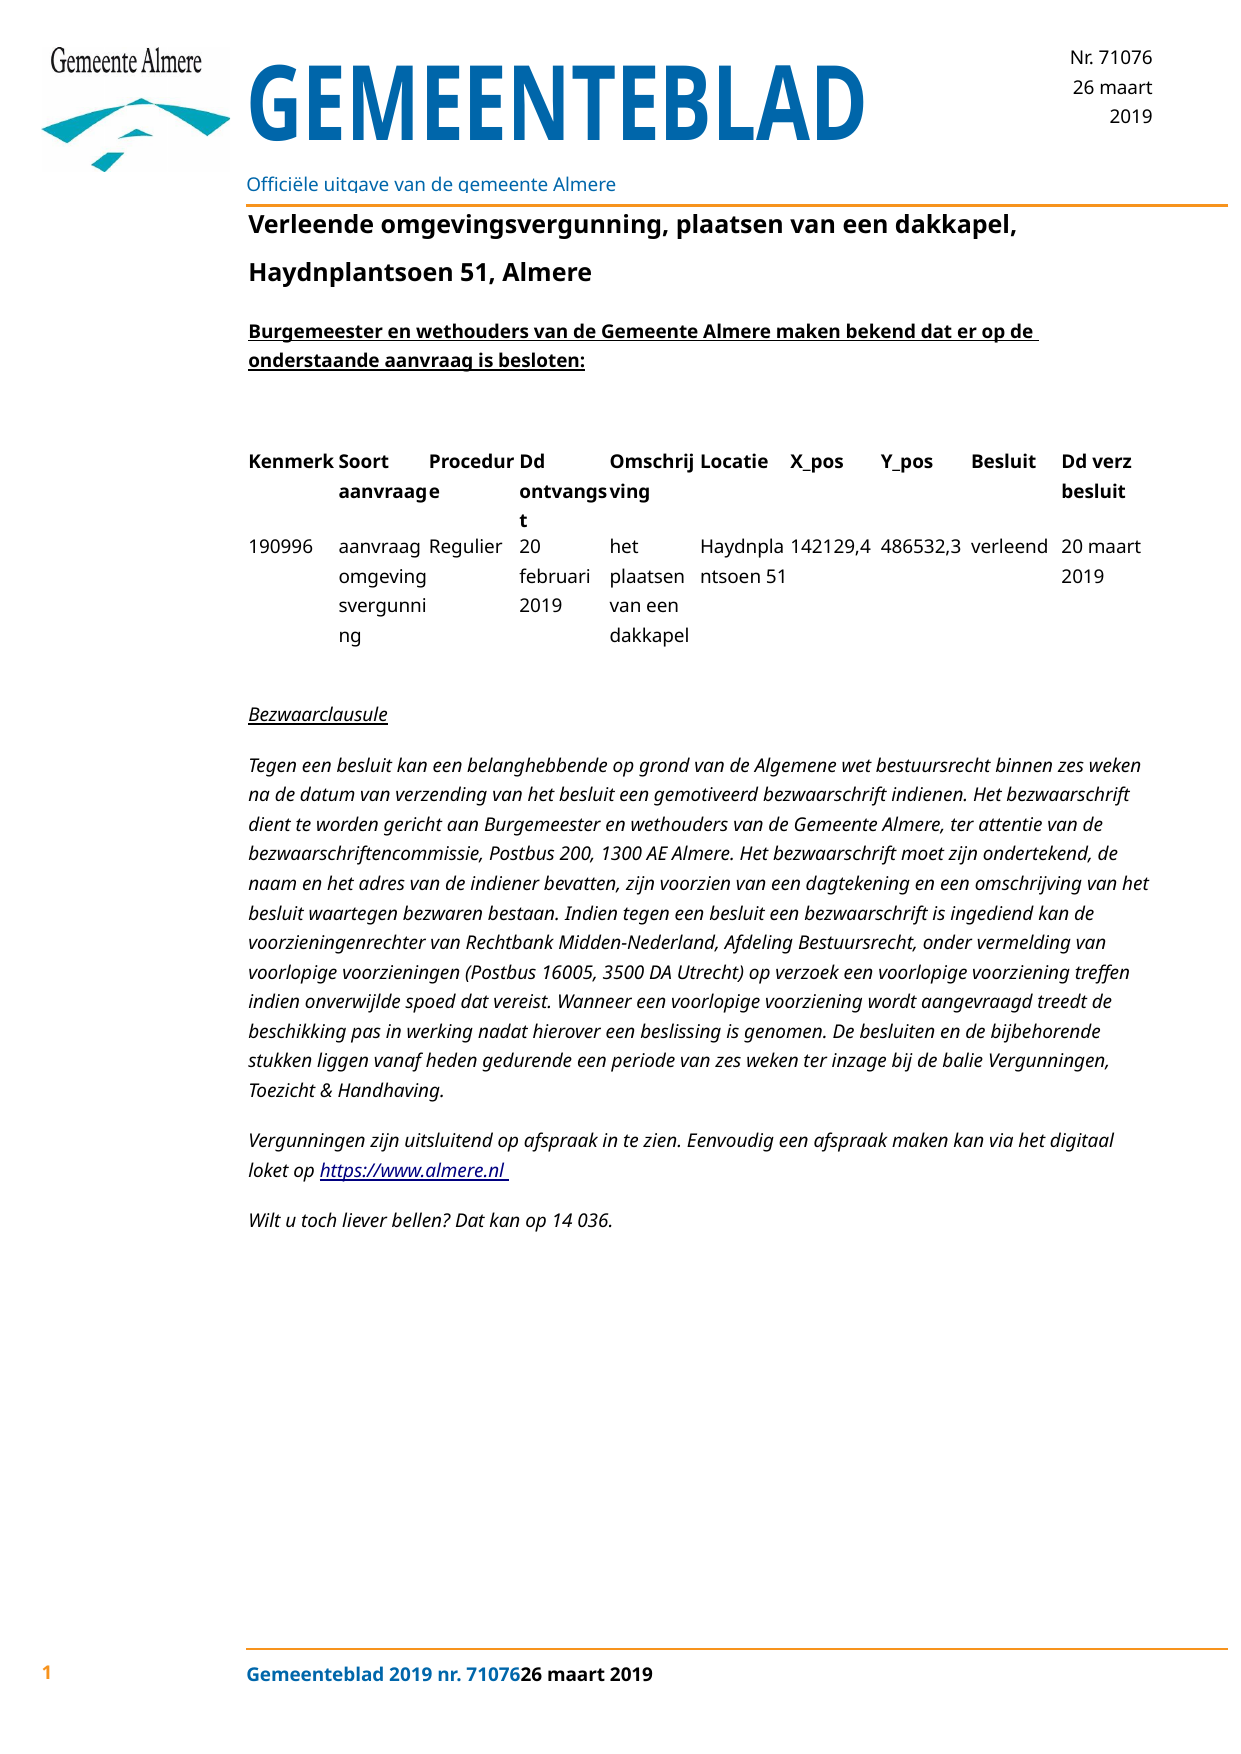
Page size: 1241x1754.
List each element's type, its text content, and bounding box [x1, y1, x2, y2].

table_cell Haydnplantsoen 51 [700, 533, 790, 648]
table_cell aanvraag omgevingsvergunning [338, 533, 429, 648]
table_cell 20 februari 2019 [519, 533, 609, 648]
table_header Omschrijving [609, 449, 700, 533]
table_cell verleend [971, 533, 1061, 648]
table_cell 142129,4 [790, 533, 881, 648]
table_header Dd verz besluit [1061, 449, 1152, 533]
text Bezwaarclausule [248, 701, 1152, 727]
text Wilt u toch liever bellen? Dat kan op 14 036. [248, 1208, 1152, 1233]
table_header Besluit [971, 449, 1061, 533]
text Tegen een besluit kan een belanghebbende op grond van de Algemene wet bestuursrecht binnen zes weken na de datum van verzending van het besluit een gemotiveerd bezwaarschrift indienen. Het bezwaarschrift dient te worden gericht aan Burgemeester en wethouders van de Gemeente Almere, ter attentie van de bezwaarschriftencommissie, Postbus 200, 1300 AE Almere. Het bezwaarschrift moet zijn ondertekend, de naam en het adres van de indiener bevatten, zijn voorzien van een dagtekening en een omschrijving van het besluit waartegen bezwaren bestaan. Indien tegen een besluit een bezwaarschrift is ingediend kan de voorzieningenrechter van Rechtbank Midden-Nederland, Afdeling Bestuursrecht, onder vermelding van voorlopige voorzieningen (Postbus 16005, 3500 DA Utrecht) op verzoek een voorlopige voorziening treffen indien onverwijlde spoed dat vereist. Wanneer een voorlopige voorziening wordt aangevraagd treedt de beschikking pas in werking nadat hierover een beslissing is genomen. De besluiten en de bijbehorende stukken liggen vanaf heden gedurende een periode van zes weken ter inzage bij de balie Vergunningen, Toezicht & Handhaving. [248, 752, 1152, 1103]
table_header Procedure [429, 449, 519, 533]
table_header Locatie [700, 449, 790, 533]
table_header Kenmerk [248, 449, 338, 533]
picture [41, 47, 231, 172]
text Burgemeester en wethouders van de Gemeente Almere maken bekend dat er op de onderstaande aanvraag is besloten: [248, 318, 1152, 373]
table_header X_pos [790, 449, 881, 533]
table_header Soort aanvraag [338, 449, 429, 533]
table_header Dd ontvangst [519, 449, 609, 533]
table_cell het plaatsen van een dakkapel [609, 533, 700, 648]
table_cell 486532,3 [881, 533, 971, 648]
table_cell 20 maart 2019 [1061, 533, 1152, 648]
table_header Y_pos [881, 449, 971, 533]
table_cell 190996 [248, 533, 338, 648]
text Vergunningen zijn uitsluitend op afspraak in te zien. Eenvoudig een afspraak maken kan via het digitaal loket op https://www.almere.nl [248, 1128, 1152, 1183]
text Verleende omgevingsvergunning, plaatsen van een dakkapel, Haydnplantsoen 51, Almere [248, 207, 1152, 288]
table_cell Regulier [429, 533, 519, 648]
